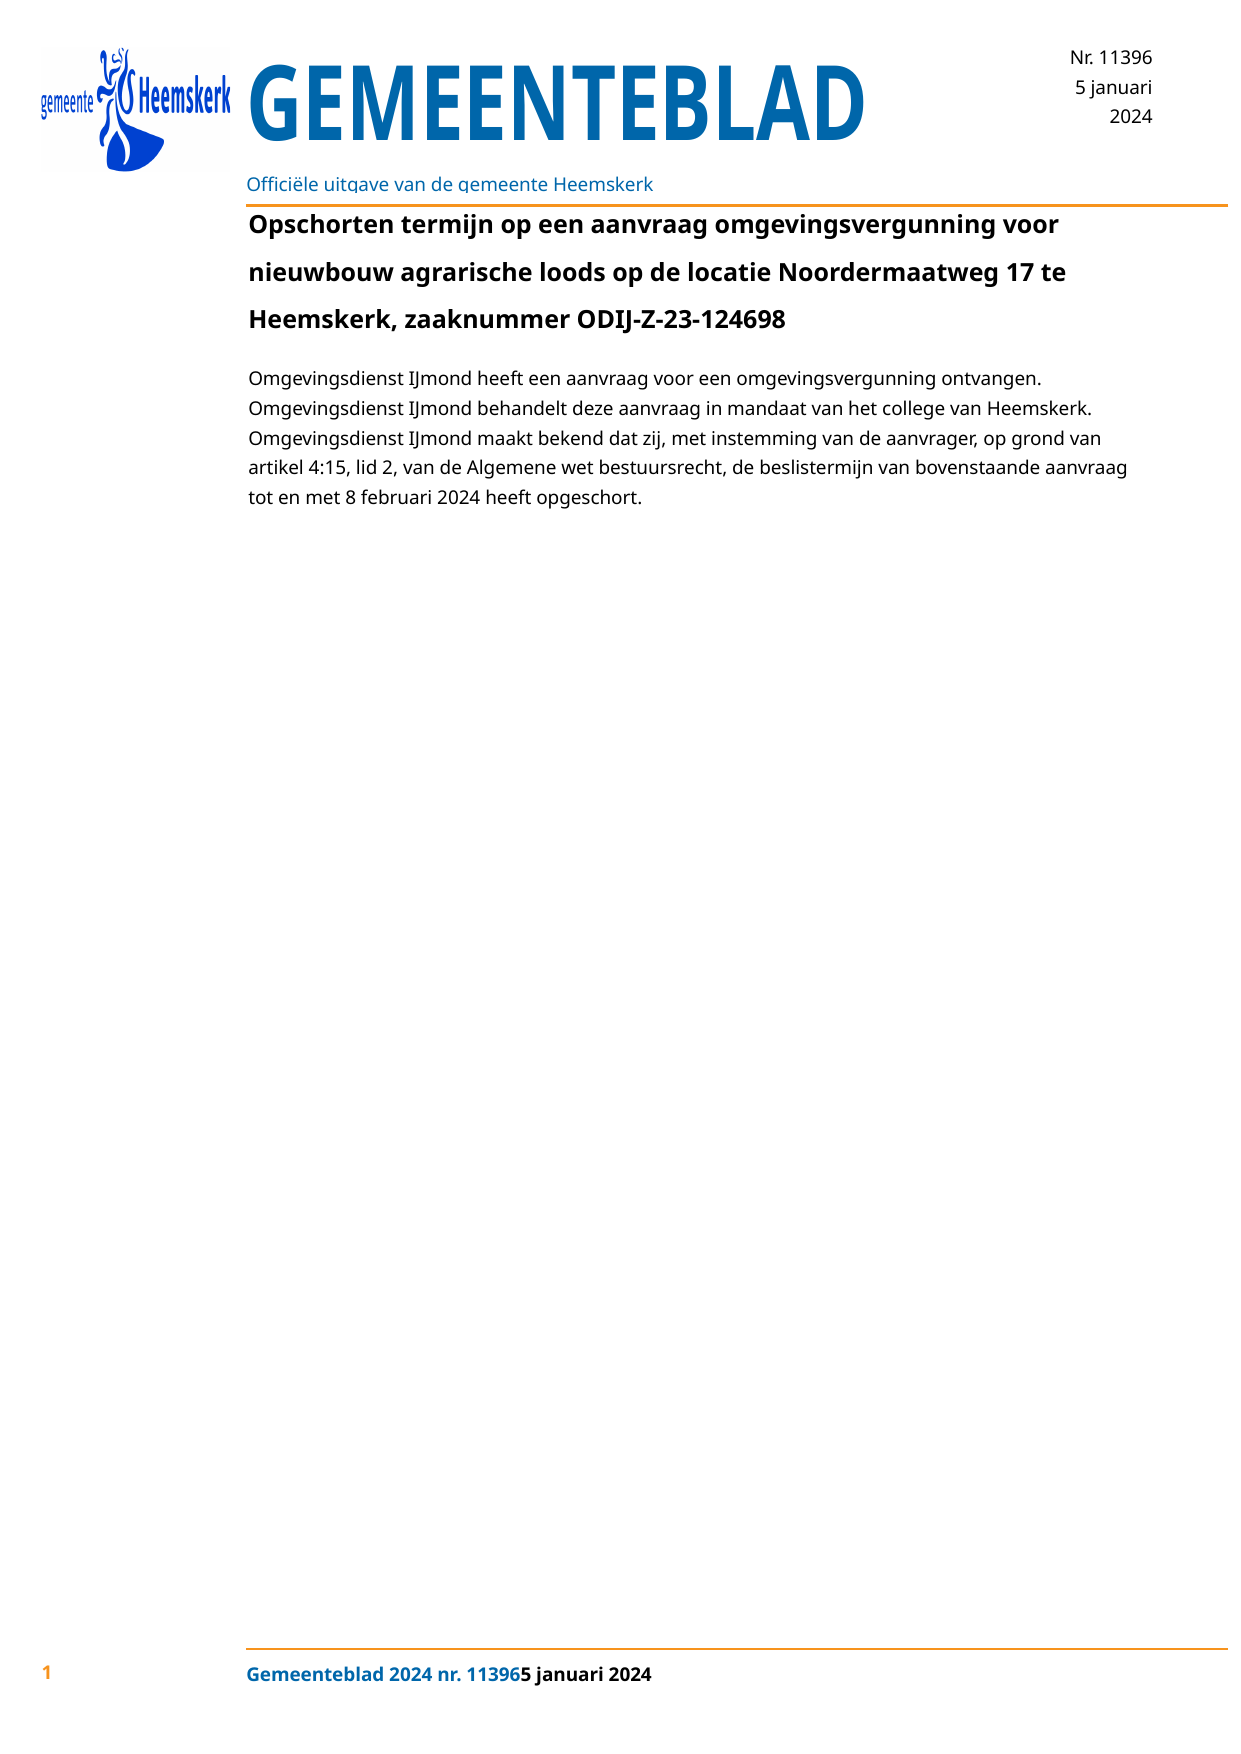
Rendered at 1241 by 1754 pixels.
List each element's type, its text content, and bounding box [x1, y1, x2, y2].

text Omgevingsdienst IJmond heeft een aanvraag voor een omgevingsvergunning ontvangen. Omgevingsdienst IJmond behandelt deze aanvraag in mandaat van het college van Heemskerk. Omgevingsdienst IJmond maakt bekend dat zij, met instemming van de aanvrager, op grond van artikel 4:15, lid 2, van de Algemene wet bestuursrecht, de beslistermijn van bovenstaande aanvraag tot en met 8 februari 2024 heeft opgeschort. [248, 366, 1152, 509]
picture [41, 47, 231, 172]
text Opschorten termijn op een aanvraag omgevingsvergunning voor nieuwbouw agrarische loods op de locatie Noordermaatweg 17 te Heemskerk, zaaknummer ODIJ-Z-23-124698 [248, 207, 1152, 336]
